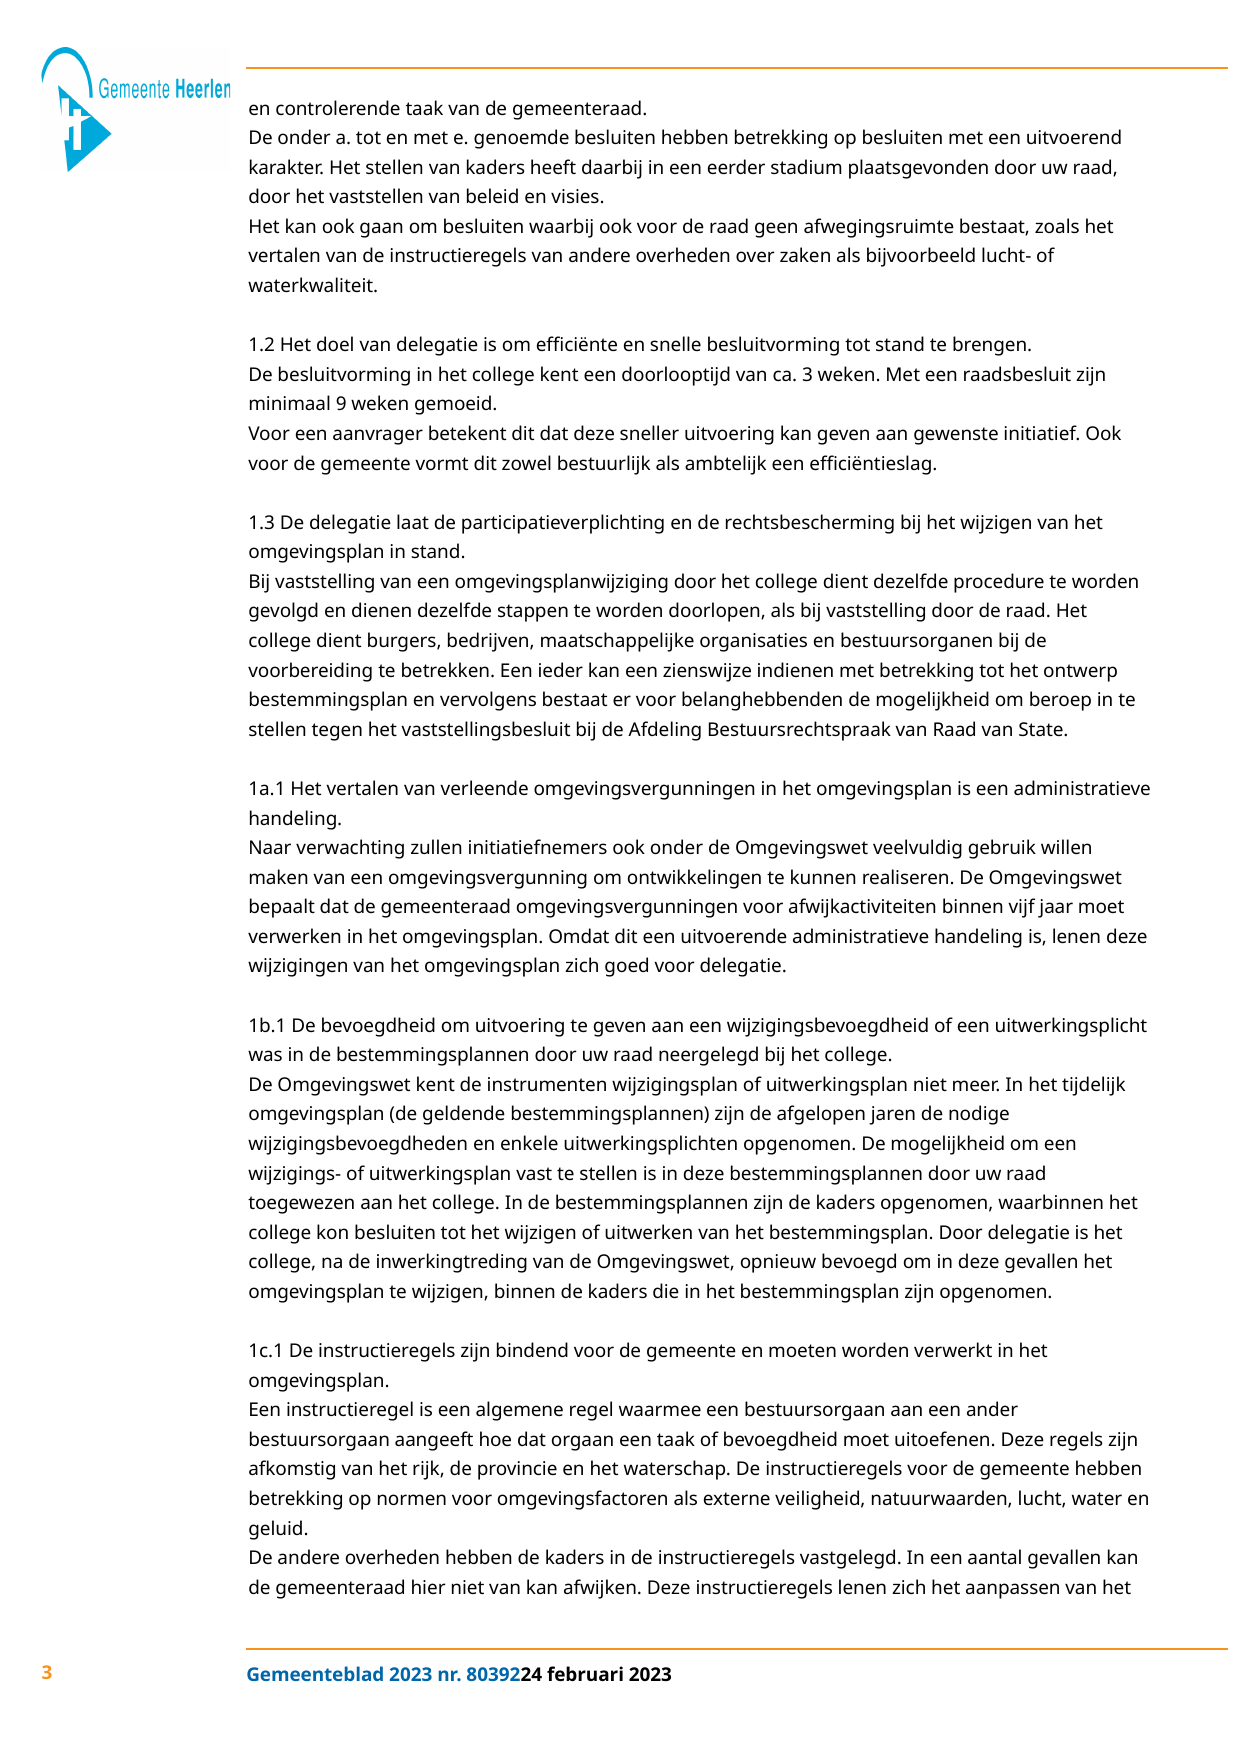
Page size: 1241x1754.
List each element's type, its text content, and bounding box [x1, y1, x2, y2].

text De besluitvorming in het college kent een doorlooptijd van ca. 3 weken. Met een raadsbesluit zijn minimaal 9 weken gemoeid. [248, 361, 1152, 416]
text Voor een aanvrager betekent dit dat deze sneller uitvoering kan geven aan gewenste initiatief. Ook voor de gemeente vormt dit zowel bestuurlijk als ambtelijk een efficiëntieslag. [248, 420, 1152, 476]
text en controlerende taak van de gemeenteraad. [248, 95, 1152, 121]
text De onder a. tot en met e. genoemde besluiten hebben betrekking op besluiten met een uitvoerend karakter. Het stellen van kaders heeft daarbij in een eerder stadium plaatsgevonden door uw raad, door het vaststellen van beleid en visies. [248, 124, 1152, 209]
text Bij vaststelling van een omgevingsplanwijziging door het college dient dezelfde procedure te worden gevolgd en dienen dezelfde stappen te worden doorlopen, als bij vaststelling door de raad. Het college dient burgers, bedrijven, maatschappelijke organisaties en bestuursorganen bij de voorbereiding te betrekken. Een ieder kan een zienswijze indienen met betrekking tot het ontwerp bestemmingsplan en vervolgens bestaat er voor belanghebbenden de mogelijkheid om beroep in te stellen tegen het vaststellingsbesluit bij de Afdeling Bestuursrechtspraak van Raad van State. [248, 568, 1152, 742]
text Een instructieregel is een algemene regel waarmee een bestuursorgaan aan een ander bestuursorgaan aangeeft hoe dat orgaan een taak of bevoegdheid moet uitoefenen. Deze regels zijn afkomstig van het rijk, de provincie en het waterschap. De instructieregels voor de gemeente hebben betrekking op normen voor omgevingsfactoren als externe veiligheid, natuurwaarden, lucht, water en geluid. [248, 1396, 1152, 1541]
text Naar verwachting zullen initiatiefnemers ook onder de Omgevingswet veelvuldig gebruik willen maken van een omgevingsvergunning om ontwikkelingen te kunnen realiseren. De Omgevingswet bepaalt dat de gemeenteraad omgevingsvergunningen voor afwijkactiviteiten binnen vijf jaar moet verwerken in het omgevingsplan. Omdat dit een uitvoerende administratieve handeling is, lenen deze wijzigingen van het omgevingsplan zich goed voor delegatie. [248, 834, 1152, 978]
text 1a.1 Het vertalen van verleende omgevingsvergunningen in het omgevingsplan is een administratieve handeling. [248, 775, 1152, 831]
text Het kan ook gaan om besluiten waarbij ook voor de raad geen afwegingsruimte bestaat, zoals het vertalen van de instructieregels van andere overheden over zaken als bijvoorbeeld lucht- of waterkwaliteit. [248, 213, 1152, 298]
text De andere overheden hebben de kaders in de instructieregels vastgelegd. In een aantal gevallen kan de gemeenteraad hier niet van kan afwijken. Deze instructieregels lenen zich het aanpassen van het [248, 1544, 1152, 1600]
text 1.3 De delegatie laat de participatieverplichting en de rechtsbescherming bij het wijzigen van het omgevingsplan in stand. [248, 509, 1152, 564]
picture [41, 47, 59, 70]
picture [41, 47, 231, 172]
text 1c.1 De instructieregels zijn bindend voor de gemeente en moeten worden verwerkt in het omgevingsplan. [248, 1337, 1152, 1393]
text De Omgevingswet kent de instrumenten wijzigingsplan of uitwerkingsplan niet meer. In het tijdelijk omgevingsplan (de geldende bestemmingsplannen) zijn de afgelopen jaren de nodige wijzigingsbevoegdheden en enkele uitwerkingsplichten opgenomen. De mogelijkheid om een wijzigings- of uitwerkingsplan vast te stellen is in deze bestemmingsplannen door uw raad toegewezen aan het college. In de bestemmingsplannen zijn de kaders opgenomen, waarbinnen het college kon besluiten tot het wijzigen of uitwerken van het bestemmingsplan. Door delegatie is het college, na de inwerkingtreding van de Omgevingswet, opnieuw bevoegd om in deze gevallen het omgevingsplan te wijzigen, binnen de kaders die in het bestemmingsplan zijn opgenomen. [248, 1071, 1152, 1304]
text 1.2 Het doel van delegatie is om efficiënte en snelle besluitvorming tot stand te brengen. [248, 331, 1152, 357]
text 1b.1 De bevoegdheid om uitvoering te geven aan een wijzigingsbevoegdheid of een uitwerkingsplicht was in de bestemmingsplannen door uw raad neergelegd bij het college. [248, 1012, 1152, 1067]
